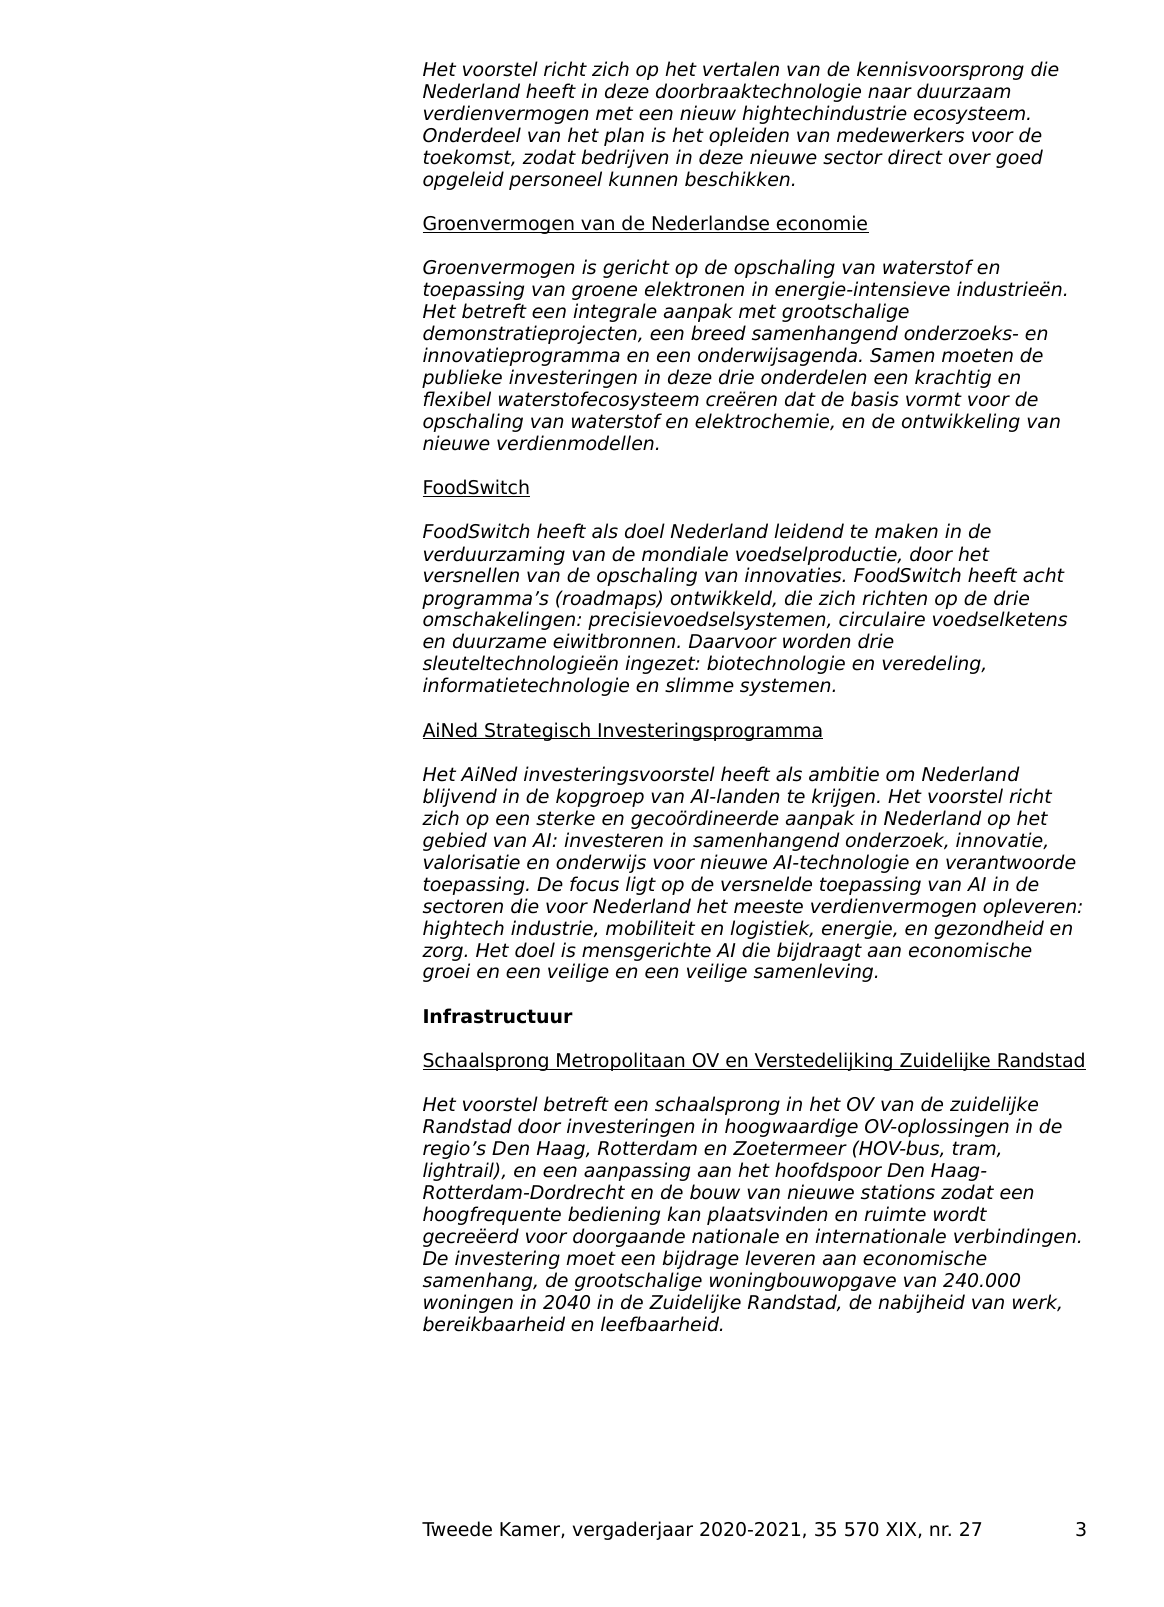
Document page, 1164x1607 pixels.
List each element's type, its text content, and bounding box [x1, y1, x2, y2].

subtitle Infrastructuur [422, 1006, 1087, 1028]
text Het voorstel betreft een schaalsprong in het OV van de zuidelijke Randstad door investeringen in hoogwaardige OV-oplossingen in de regio’s Den Haag, Rotterdam en Zoetermeer (HOV-bus, tram, lightrail), en een aanpassing aan het hoofdspoor Den Haag-Rotterdam-Dordrecht en de bouw van nieuwe stations zodat een hoogfrequente bediening kan plaatsvinden en ruimte wordt gecreëerd voor doorgaande nationale en internationale verbindingen. De investering moet een bijdrage leveren aan economische samenhang, de grootschalige woningbouwopgave van 240.000 woningen in 2040 in de Zuidelijke Randstad, de nabijheid van werk, bereikbaarheid en leefbaarheid. [422, 1094, 1087, 1336]
subtitle Schaalsprong Metropolitaan OV en Verstedelijking Zuidelijke Randstad [422, 1050, 1087, 1072]
text Het voorstel richt zich op het vertalen van de kennisvoorsprong die Nederland heeft in deze doorbraaktechnologie naar duurzaam verdienvermogen met een nieuw hightechindustrie ecosysteem. Onderdeel van het plan is het opleiden van medewerkers voor de toekomst, zodat bedrijven in deze nieuwe sector direct over goed opgeleid personeel kunnen beschikken. [422, 59, 1087, 191]
subtitle AiNed Strategisch Investeringsprogramma [422, 719, 1087, 741]
text Het AiNed investeringsvoorstel heeft als ambitie om Nederland blijvend in de kopgroep van AI-landen te krijgen. Het voorstel richt zich op een sterke en gecoördineerde aanpak in Nederland op het gebied van AI: investeren in samenhangend onderzoek, innovatie, valorisatie en onderwijs voor nieuwe AI-technologie en verantwoorde toepassing. De focus ligt op de versnelde toepassing van AI in de sectoren die voor Nederland het meeste verdienvermogen opleveren: hightech industrie, mobiliteit en logistiek, energie, en gezondheid en zorg. Het doel is mensgerichte AI die bijdraagt aan economische groei en een veilige en een veilige samenleving. [422, 764, 1087, 983]
text FoodSwitch heeft als doel Nederland leidend te maken in de verduurzaming van de mondiale voedselproductie, door het versnellen van de opschaling van innovaties. FoodSwitch heeft acht programma’s (roadmaps) ontwikkeld, die zich richten op de drie omschakelingen: precisievoedselsystemen, circulaire voedselketens en duurzame eiwitbronnen. Daarvoor worden drie sleuteltechnologieën ingezet: biotechnologie en veredeling, informatietechnologie en slimme systemen. [422, 521, 1087, 697]
text Groenvermogen is gericht op de opschaling van waterstof en toepassing van groene elektronen in energie-intensieve industrieën. Het betreft een integrale aanpak met grootschalige demonstratieprojecten, een breed samenhangend onderzoeks- en innovatieprogramma en een onderwijsagenda. Samen moeten de publieke investeringen in deze drie onderdelen een krachtig en flexibel waterstofecosysteem creëren dat de basis vormt voor de opschaling van waterstof en elektrochemie, en de ontwikkeling van nieuwe verdienmodellen. [422, 257, 1087, 455]
subtitle FoodSwitch [422, 477, 1087, 499]
subtitle Groenvermogen van de Nederlandse economie [422, 213, 1087, 235]
